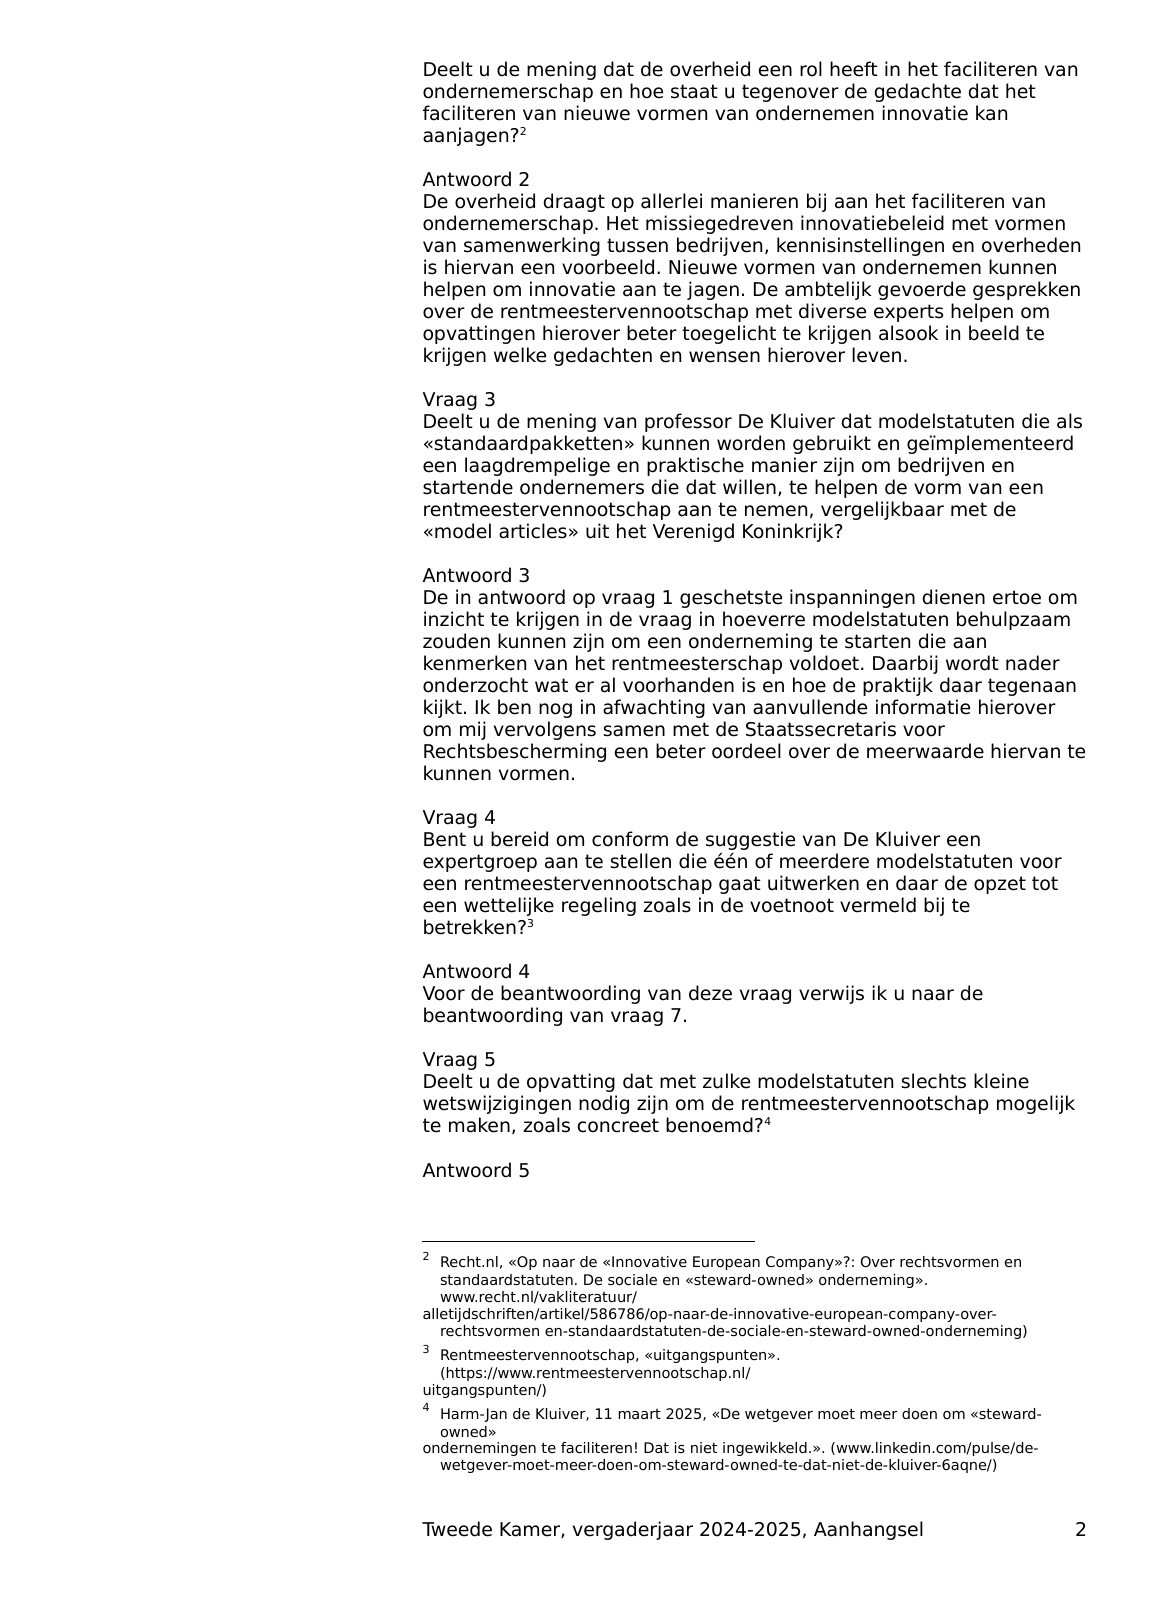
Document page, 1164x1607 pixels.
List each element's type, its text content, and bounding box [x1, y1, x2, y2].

text Antwoord 3 [422, 565, 1087, 587]
text Harm-Jan de Kluiver, 11 maart 2025, «De wetgever moet meer doen om «steward-owned» [422, 1402, 1087, 1441]
text Vraag 4 [422, 807, 1087, 829]
text uitgangspunten/) [422, 1382, 1087, 1399]
text Vraag 5 [422, 1049, 1087, 1071]
text Deelt u de opvatting dat met zulke modelstatuten slechts kleine wetswijzigingen nodig zijn om de rentmeestervennootschap mogelijk te maken, zoals concreet benoemd? [422, 1071, 1087, 1137]
text Voor de beantwoording van deze vraag verwijs ik u naar de beantwoording van vraag 7. [422, 983, 1087, 1027]
text Bent u bereid om conform de suggestie van De Kluiver een expertgroep aan te stellen die één of meerdere modelstatuten voor een rentmeestervennootschap gaat uitwerken en daar de opzet tot een wettelijke regeling zoals in de voetnoot vermeld bij te betrekken? [422, 829, 1087, 939]
text Deelt u de mening van professor De Kluiver dat modelstatuten die als «standaardpakketten» kunnen worden gebruikt en geïmplementeerd een laagdrempelige en praktische manier zijn om bedrijven en startende ondernemers die dat willen, te helpen de vorm van een rentmeestervennootschap aan te nemen, vergelijkbaar met de «model articles» uit het Verenigd Koninkrijk? [422, 411, 1087, 543]
text Rentmeestervennootschap, «uitgangspunten». (https://www.rentmeestervennootschap.nl/ [422, 1343, 1087, 1382]
text De overheid draagt op allerlei manieren bij aan het faciliteren van ondernemerschap. Het missiegedreven innovatiebeleid met vormen van samenwerking tussen bedrijven, kennisinstellingen en overheden is hiervan een voorbeeld. Nieuwe vormen van ondernemen kunnen helpen om innovatie aan te jagen. De ambtelijk gevoerde gesprekken over de rentmeestervennootschap met diverse experts helpen om opvattingen hierover beter toegelicht te krijgen alsook in beeld te krijgen welke gedachten en wensen hierover leven. [422, 191, 1087, 367]
text Antwoord 4 [422, 961, 1087, 983]
text Antwoord 2 [422, 169, 1087, 191]
text alletijdschriften/artikel/586786/op-naar-de-innovative-european-company-over-rechtsvormen en-standaardstatuten-de-sociale-en-steward-owned-onderneming) [422, 1306, 1087, 1340]
text De in antwoord op vraag 1 geschetste inspanningen dienen ertoe om inzicht te krijgen in de vraag in hoeverre modelstatuten behulpzaam zouden kunnen zijn om een onderneming te starten die aan kenmerken van het rentmeesterschap voldoet. Daarbij wordt nader onderzocht wat er al voorhanden is en hoe de praktijk daar tegenaan kijkt. Ik ben nog in afwachting van aanvullende informatie hierover om mij vervolgens samen met de Staatssecretaris voor Rechtsbescherming een beter oordeel over de meerwaarde hiervan te kunnen vormen. [422, 587, 1087, 785]
text Vraag 3 [422, 389, 1087, 411]
text Antwoord 5 [422, 1159, 1087, 1181]
text ondernemingen te faciliteren! Dat is niet ingewikkeld.». (www.linkedin.com/pulse/de-wetgever-moet-meer-doen-om-steward-owned-te-dat-niet-de-kluiver-6aqne/) [422, 1441, 1087, 1474]
text Recht.nl, «Op naar de «Innovative European Company»?: Over rechtsvormen en standaardstatuten. De sociale en «steward-owned» onderneming». www.recht.nl/vakliteratuur/ [422, 1250, 1087, 1306]
text Deelt u de mening dat de overheid een rol heeft in het faciliteren van ondernemerschap en hoe staat u tegenover de gedachte dat het faciliteren van nieuwe vormen van ondernemen innovatie kan aanjagen? [422, 59, 1087, 147]
